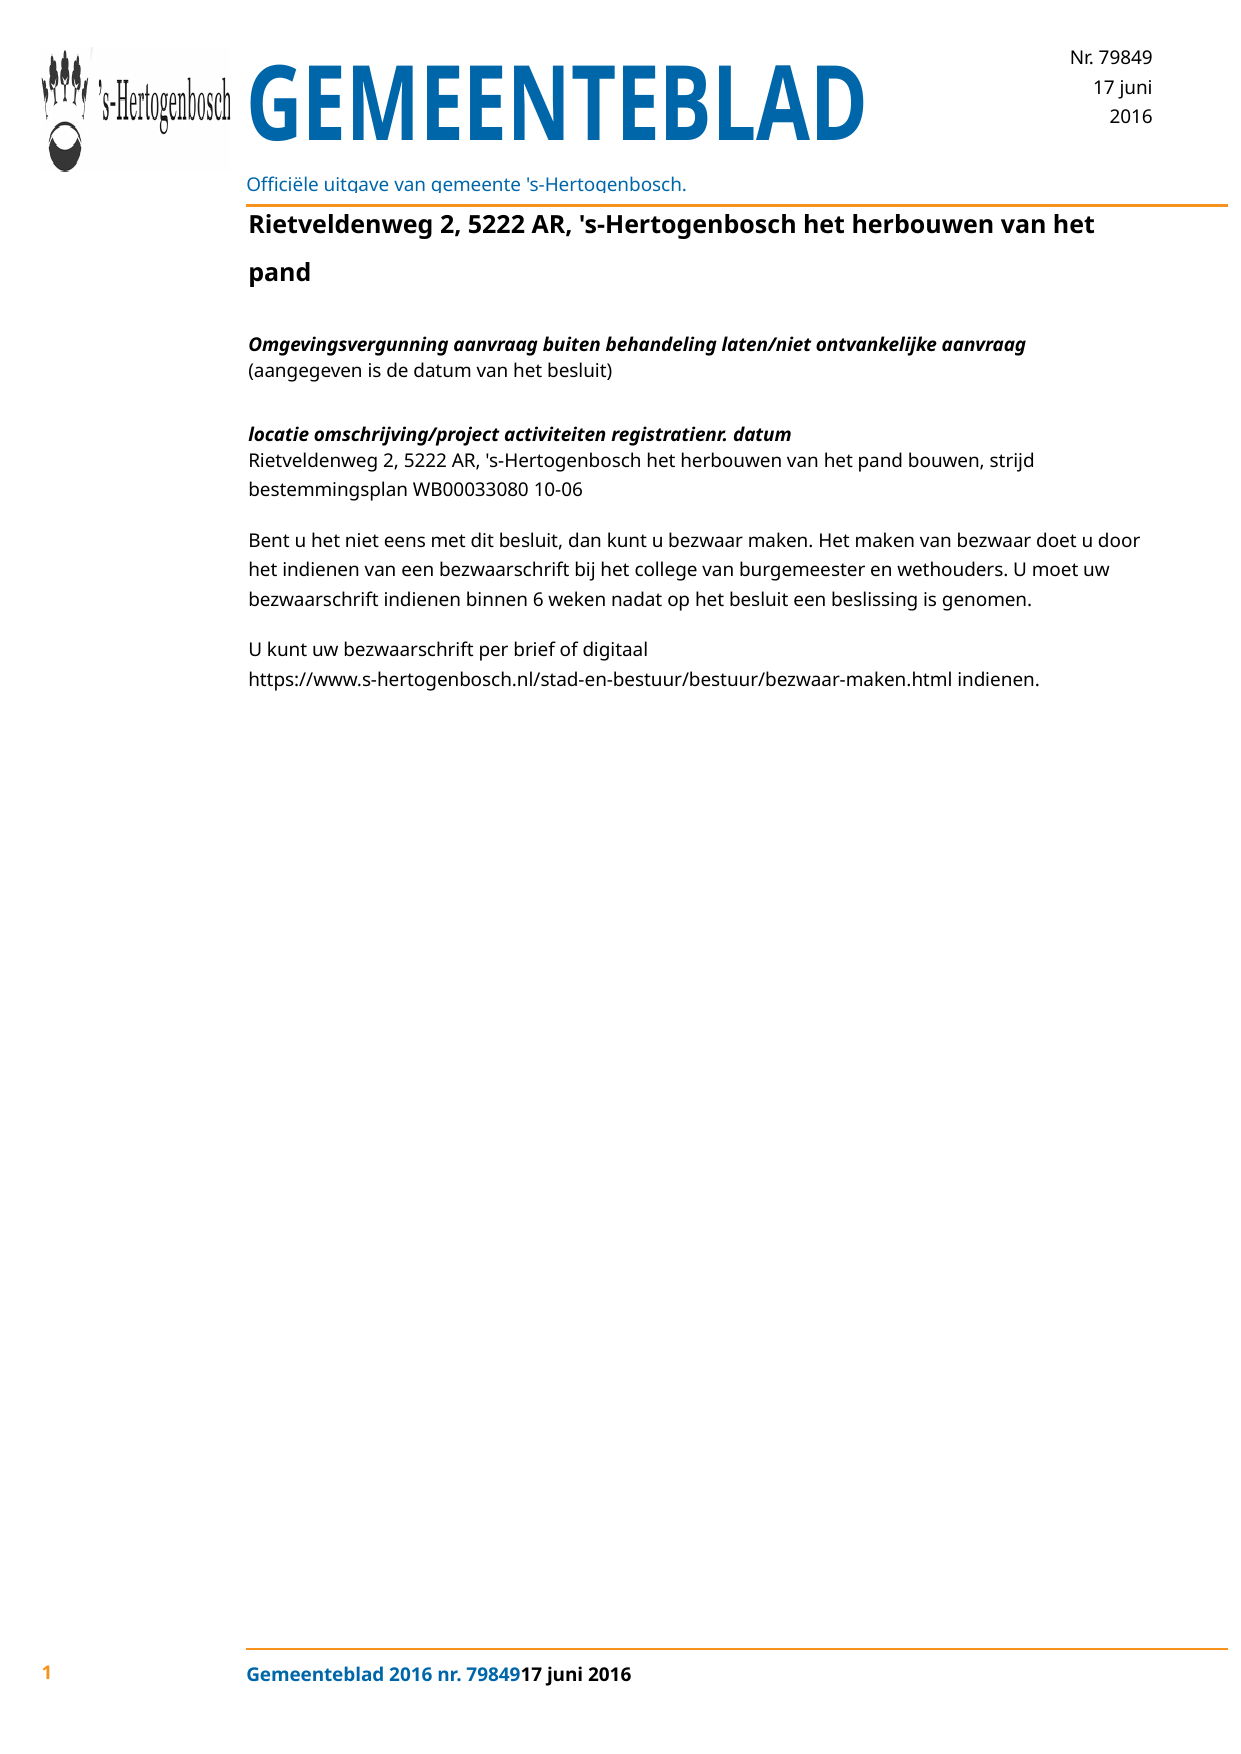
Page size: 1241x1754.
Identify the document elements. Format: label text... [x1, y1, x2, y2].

text Rietveldenweg 2, 5222 AR, 's-Hertogenbosch het herbouwen van het pand [248, 207, 1152, 288]
text (aangegeven is de datum van het besluit) [248, 357, 1152, 383]
text Bent u het niet eens met dit besluit, dan kunt u bezwaar maken. Het maken van bezwaar doet u door het indienen van een bezwaarschrift bij het college van burgemeester en wethouders. U moet uw bezwaarschrift indienen binnen 6 weken nadat op het besluit een beslissing is genomen. [248, 527, 1152, 612]
text Omgevingsvergunning aanvraag buiten behandeling laten/niet ontvankelijke aanvraag [248, 331, 1152, 357]
text U kunt uw bezwaarschrift per brief of digitaal https://www.s-hertogenbosch.nl/stad-en-bestuur/bestuur/bezwaar-maken.html indienen. [248, 636, 1152, 692]
text locatie omschrijving/project activiteiten registratienr. datum [248, 421, 1152, 447]
picture [41, 47, 231, 172]
text Rietveldenweg 2, 5222 AR, 's-Hertogenbosch het herbouwen van het pand bouwen, strijd bestemmingsplan WB00033080 10-06 [248, 447, 1152, 502]
